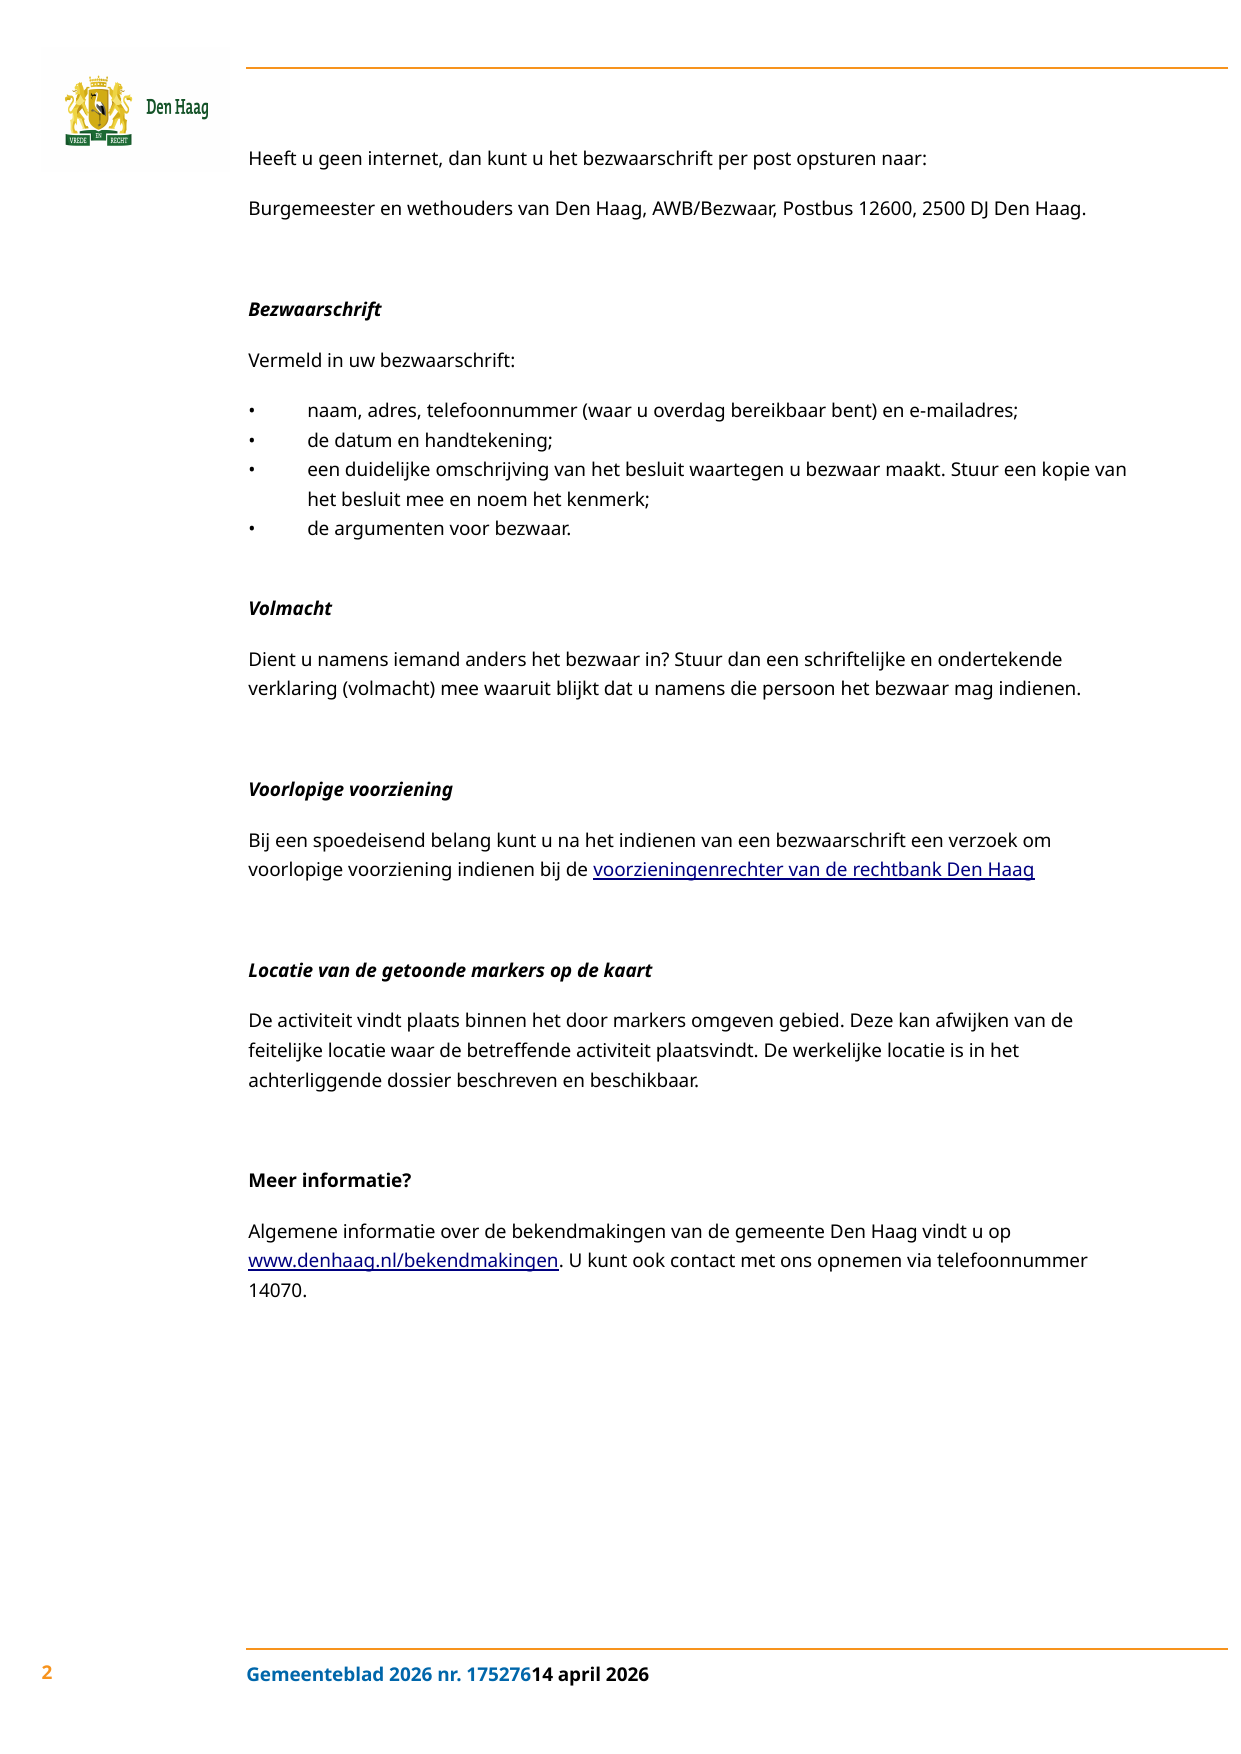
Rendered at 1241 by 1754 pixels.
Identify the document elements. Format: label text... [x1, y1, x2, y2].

text Dient u namens iemand anders het bezwaar in? Stuur dan een schriftelijke en ondertekende verklaring (volmacht) mee waaruit blijkt dat u namens die persoon het bezwaar mag indienen. [248, 646, 1152, 701]
picture [41, 47, 231, 172]
text Bij een spoedeisend belang kunt u na het indienen van een bezwaarschrift een verzoek om voorlopige voorziening indienen bij de voorzieningenrechter van de rechtbank Den Haag [248, 827, 1152, 882]
text Volmacht [248, 596, 1152, 621]
text Heeft u geen internet, dan kunt u het bezwaarschrift per post opsturen naar: [248, 145, 1152, 171]
list naam, adres, telefoonnummer (waar u overdag bereikbaar bent) en e-mailadres; [248, 397, 1152, 423]
text Vermeld in uw bezwaarschrift: [248, 347, 1152, 373]
text Algemene informatie over de bekendmakingen van de gemeente Den Haag vindt u op www.denhaag.nl/bekendmakingen. U kunt ook contact met ons opnemen via telefoonnummer 14070. [248, 1218, 1152, 1303]
text Bezwaarschrift [248, 296, 1152, 322]
text Burgemeester en wethouders van Den Haag, AWB/Bezwaar, Postbus 12600, 2500 DJ Den Haag. [248, 196, 1152, 221]
text Voorlopige voorziening [248, 776, 1152, 802]
text De activiteit vindt plaats binnen het door markers omgeven gebied. Deze kan afwijken van de feitelijke locatie waar de betreffende activiteit plaatsvindt. De werkelijke locatie is in het achterliggende dossier beschreven en beschikbaar. [248, 1008, 1152, 1093]
text Locatie van de getoonde markers op de kaart [248, 957, 1152, 983]
list een duidelijke omschrijving van het besluit waartegen u bezwaar maakt. Stuur een kopie van het besluit mee en noem het kenmerk; [248, 456, 1152, 512]
text Meer informatie? [248, 1168, 1152, 1193]
list de argumenten voor bezwaar. [248, 516, 1152, 541]
list de datum en handtekening; [248, 427, 1152, 453]
